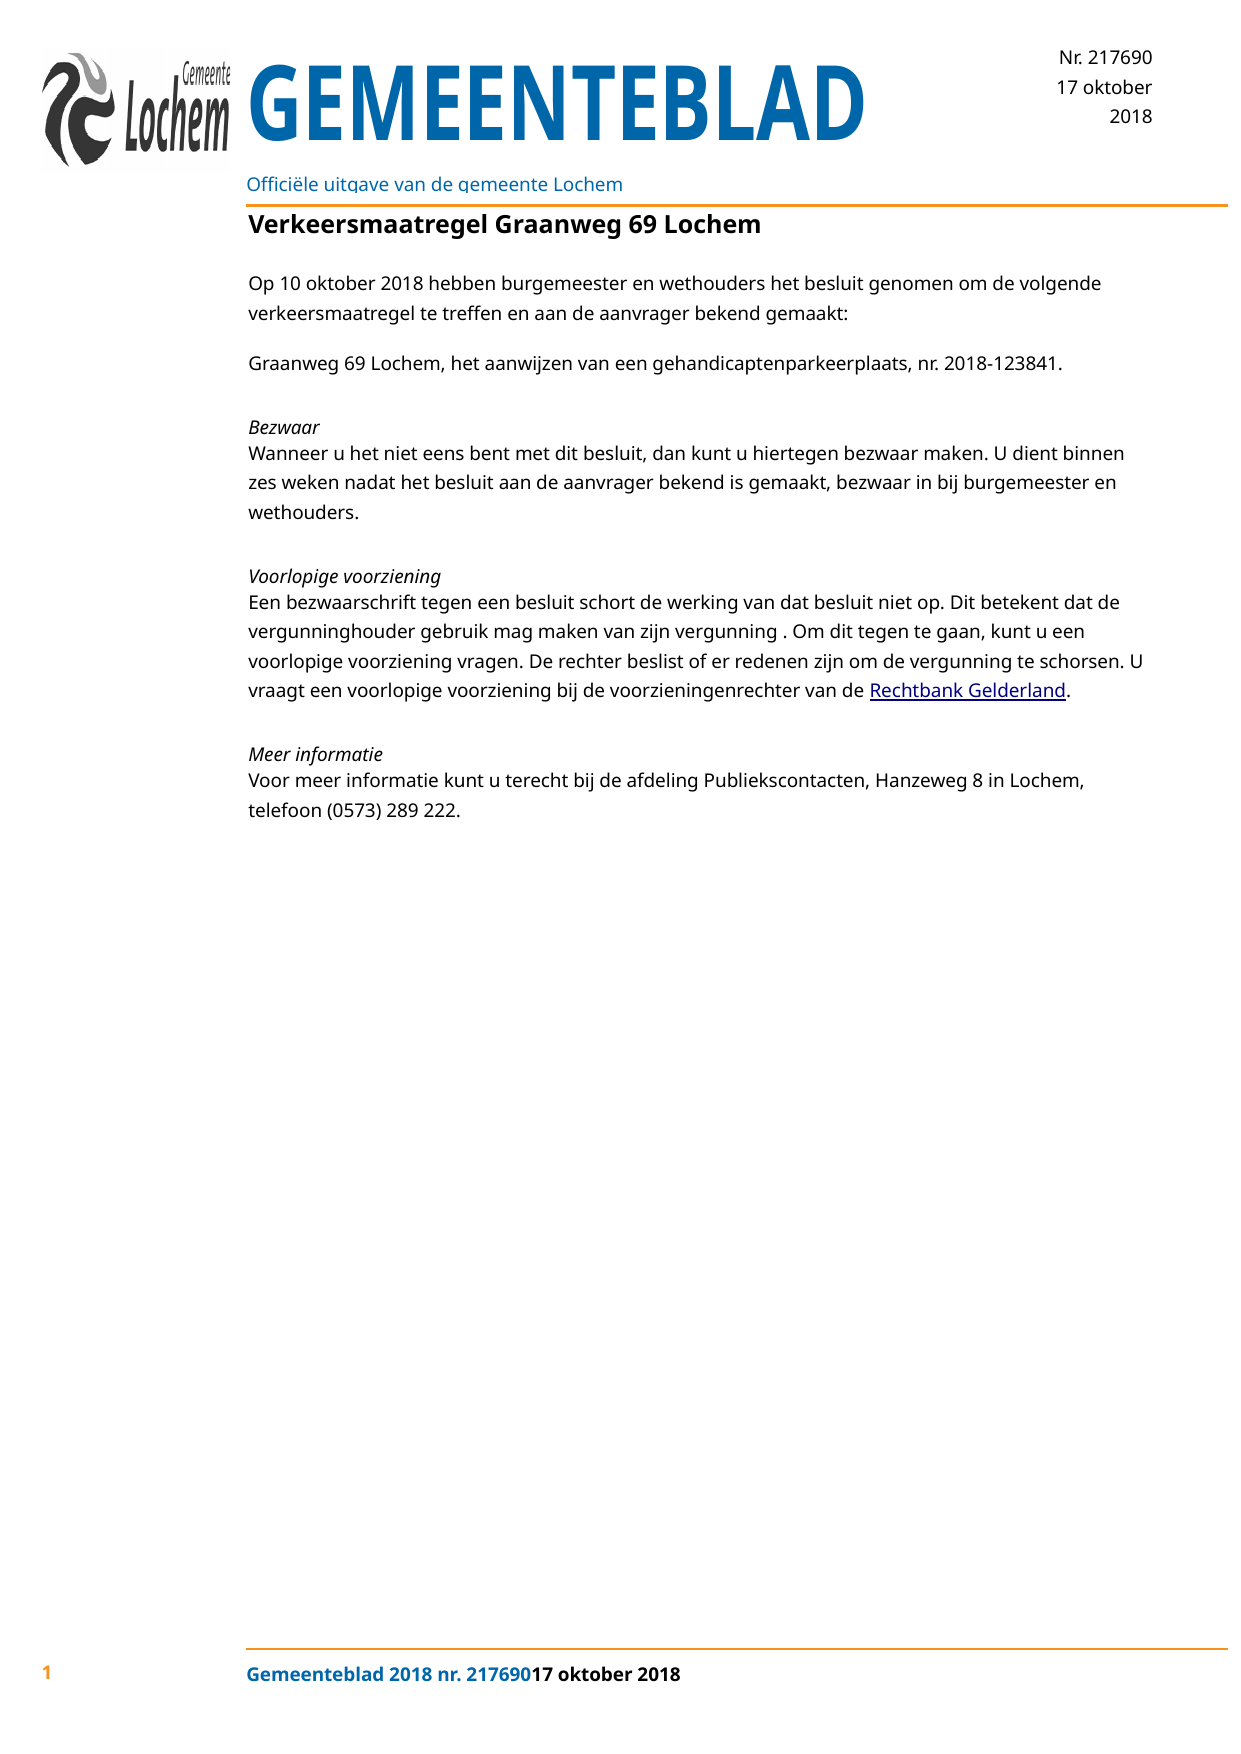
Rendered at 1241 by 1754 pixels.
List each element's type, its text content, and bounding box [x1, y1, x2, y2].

text Bezwaar [248, 414, 1152, 440]
picture [41, 47, 231, 172]
text Voor meer informatie kunt u terecht bij de afdeling Publiekscontacten, Hanzeweg 8 in Lochem, telefoon (0573) 289 222. [248, 767, 1152, 823]
text Een bezwaarschrift tegen een besluit schort de werking van dat besluit niet op. Dit betekent dat de vergunninghouder gebruik mag maken van zijn vergunning . Om dit tegen te gaan, kunt u een voorlopige voorziening vragen. De rechter beslist of er redenen zijn om de vergunning te schorsen. U vraagt een voorlopige voorziening bij de voorzieningenrechter van de Rechtbank Gelderland. [248, 589, 1152, 703]
text Op 10 oktober 2018 hebben burgemeester en wethouders het besluit genomen om de volgende verkeersmaatregel te treffen en aan de aanvrager bekend gemaakt: [248, 270, 1152, 326]
text Graanweg 69 Lochem, het aanwijzen van een gehandicaptenparkeerplaats, nr. 2018-123841. [248, 350, 1152, 376]
text Meer informatie [248, 742, 1152, 767]
text Wanneer u het niet eens bent met dit besluit, dan kunt u hiertegen bezwaar maken. U dient binnen zes weken nadat het besluit aan de aanvrager bekend is gemaakt, bezwaar in bij burgemeester en wethouders. [248, 440, 1152, 525]
text Verkeersmaatregel Graanweg 69 Lochem [248, 207, 1152, 241]
text Voorlopige voorziening [248, 563, 1152, 589]
